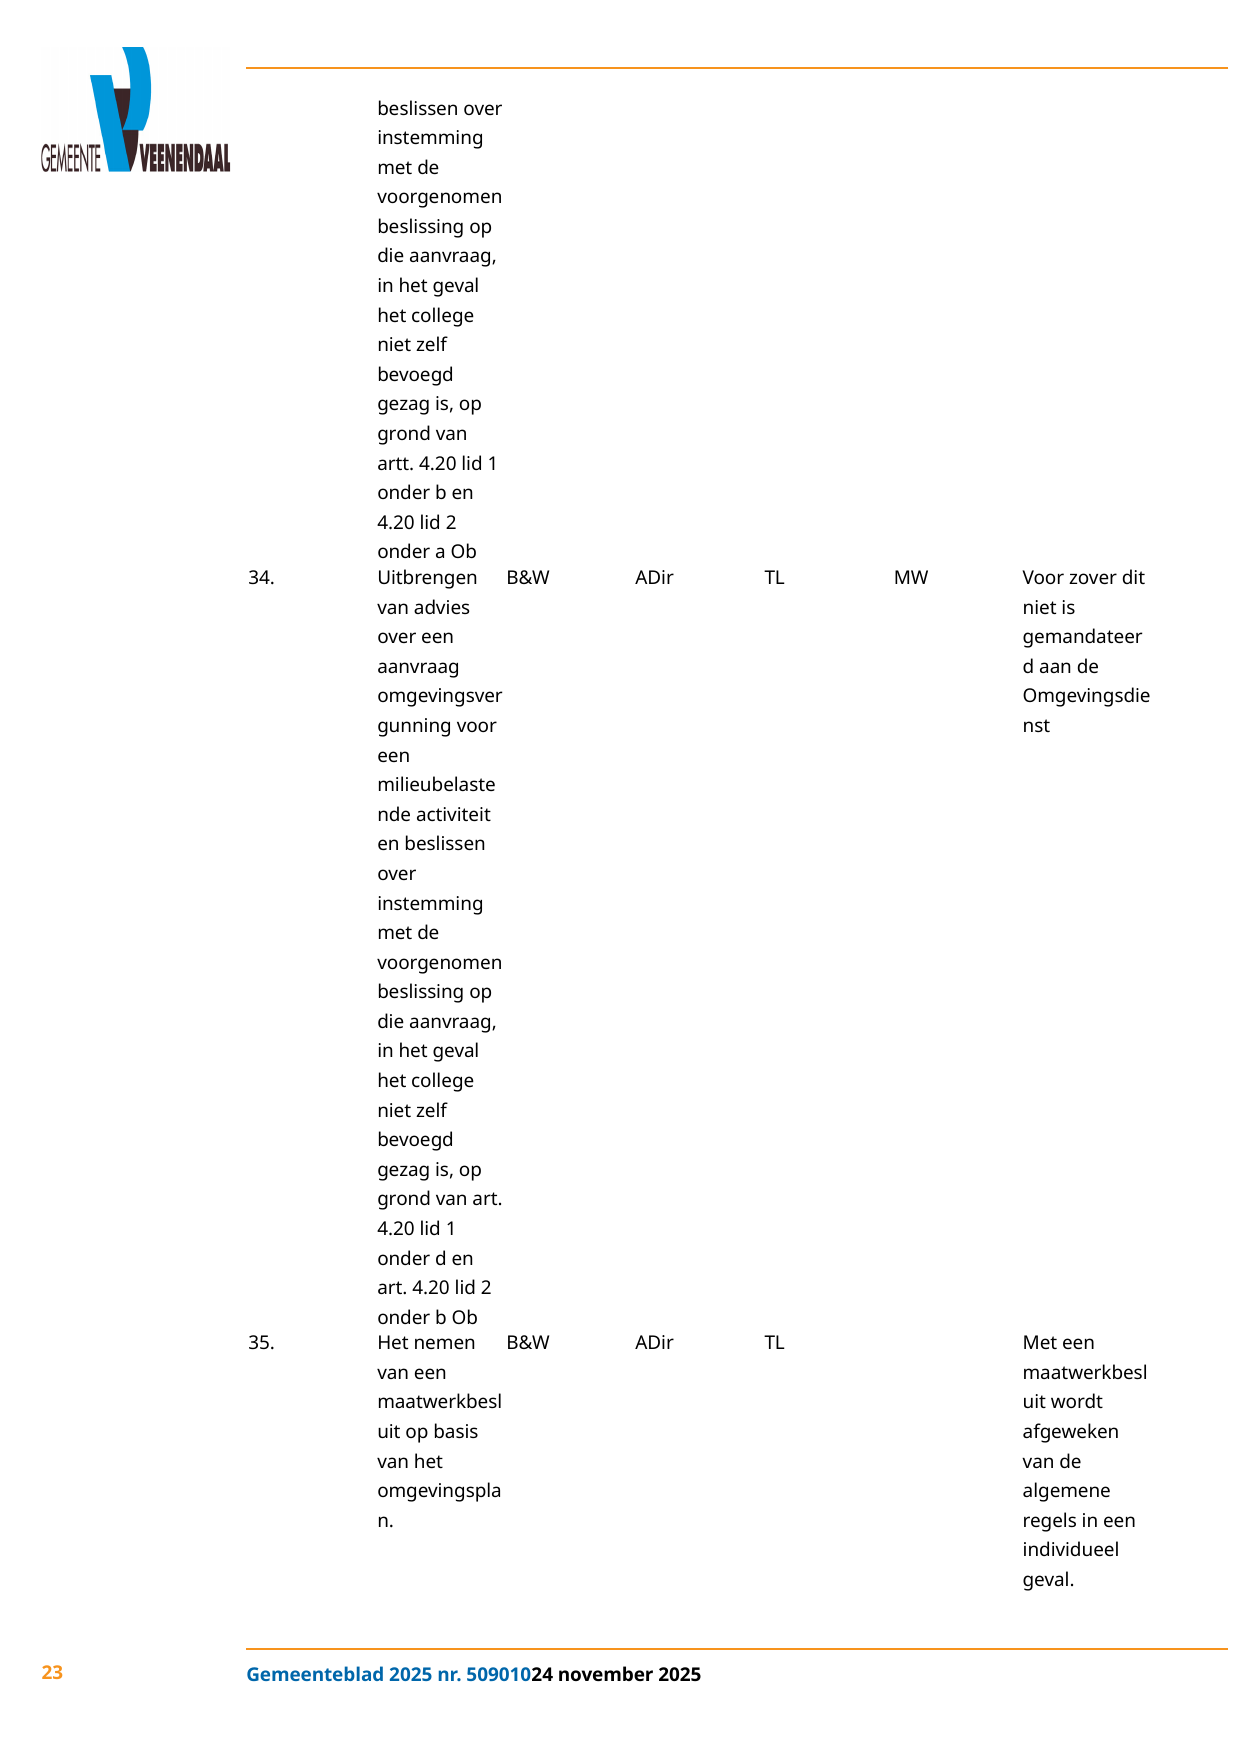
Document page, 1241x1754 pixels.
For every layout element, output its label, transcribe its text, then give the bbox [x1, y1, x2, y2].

table_cell [248, 564, 377, 1329]
table_cell [248, 1330, 377, 1592]
picture [123, 47, 231, 172]
table_cell [894, 1330, 1022, 1592]
table_cell B&W [506, 1330, 635, 1592]
table_cell ADir [635, 564, 764, 1329]
table_cell [894, 95, 1022, 564]
table_cell Het nemen van een maatwerkbesluit op basis van het omgevingsplan. [377, 1330, 506, 1592]
table_cell [248, 95, 377, 564]
table_cell [1023, 95, 1152, 564]
table_cell beslissen over instemming met de voorgenomen beslissing op die aanvraag, in het geval het college niet zelf bevoegd gezag is, op grond van artt. 4.20 lid 1 onder b en 4.20 lid 2 onder a Ob [377, 95, 506, 564]
table_cell Uitbrengen van advies over een aanvraag omgevingsvergunning voor een milieubelastende activiteit en beslissen over instemming met de voorgenomen beslissing op die aanvraag, in het geval het college niet zelf bevoegd gezag is, op grond van art. 4.20 lid 1 onder d en art. 4.20 lid 2 onder b Ob [377, 564, 506, 1329]
table_cell Voor zover dit niet is gemandateerd aan de Omgevingsdienst [1023, 564, 1152, 1329]
table_cell [764, 95, 893, 564]
table_cell MW [894, 564, 1022, 1329]
table_cell B&W [506, 564, 635, 1329]
table_cell TL [764, 564, 893, 1329]
picture [41, 47, 130, 172]
table_cell [635, 95, 764, 564]
table_cell ADir [635, 1330, 764, 1592]
table_cell TL [764, 1330, 893, 1592]
table_cell [506, 95, 635, 564]
table_cell Met een maatwerkbesluit wordt afgeweken van de algemene regels in een individueel geval. [1023, 1330, 1152, 1592]
